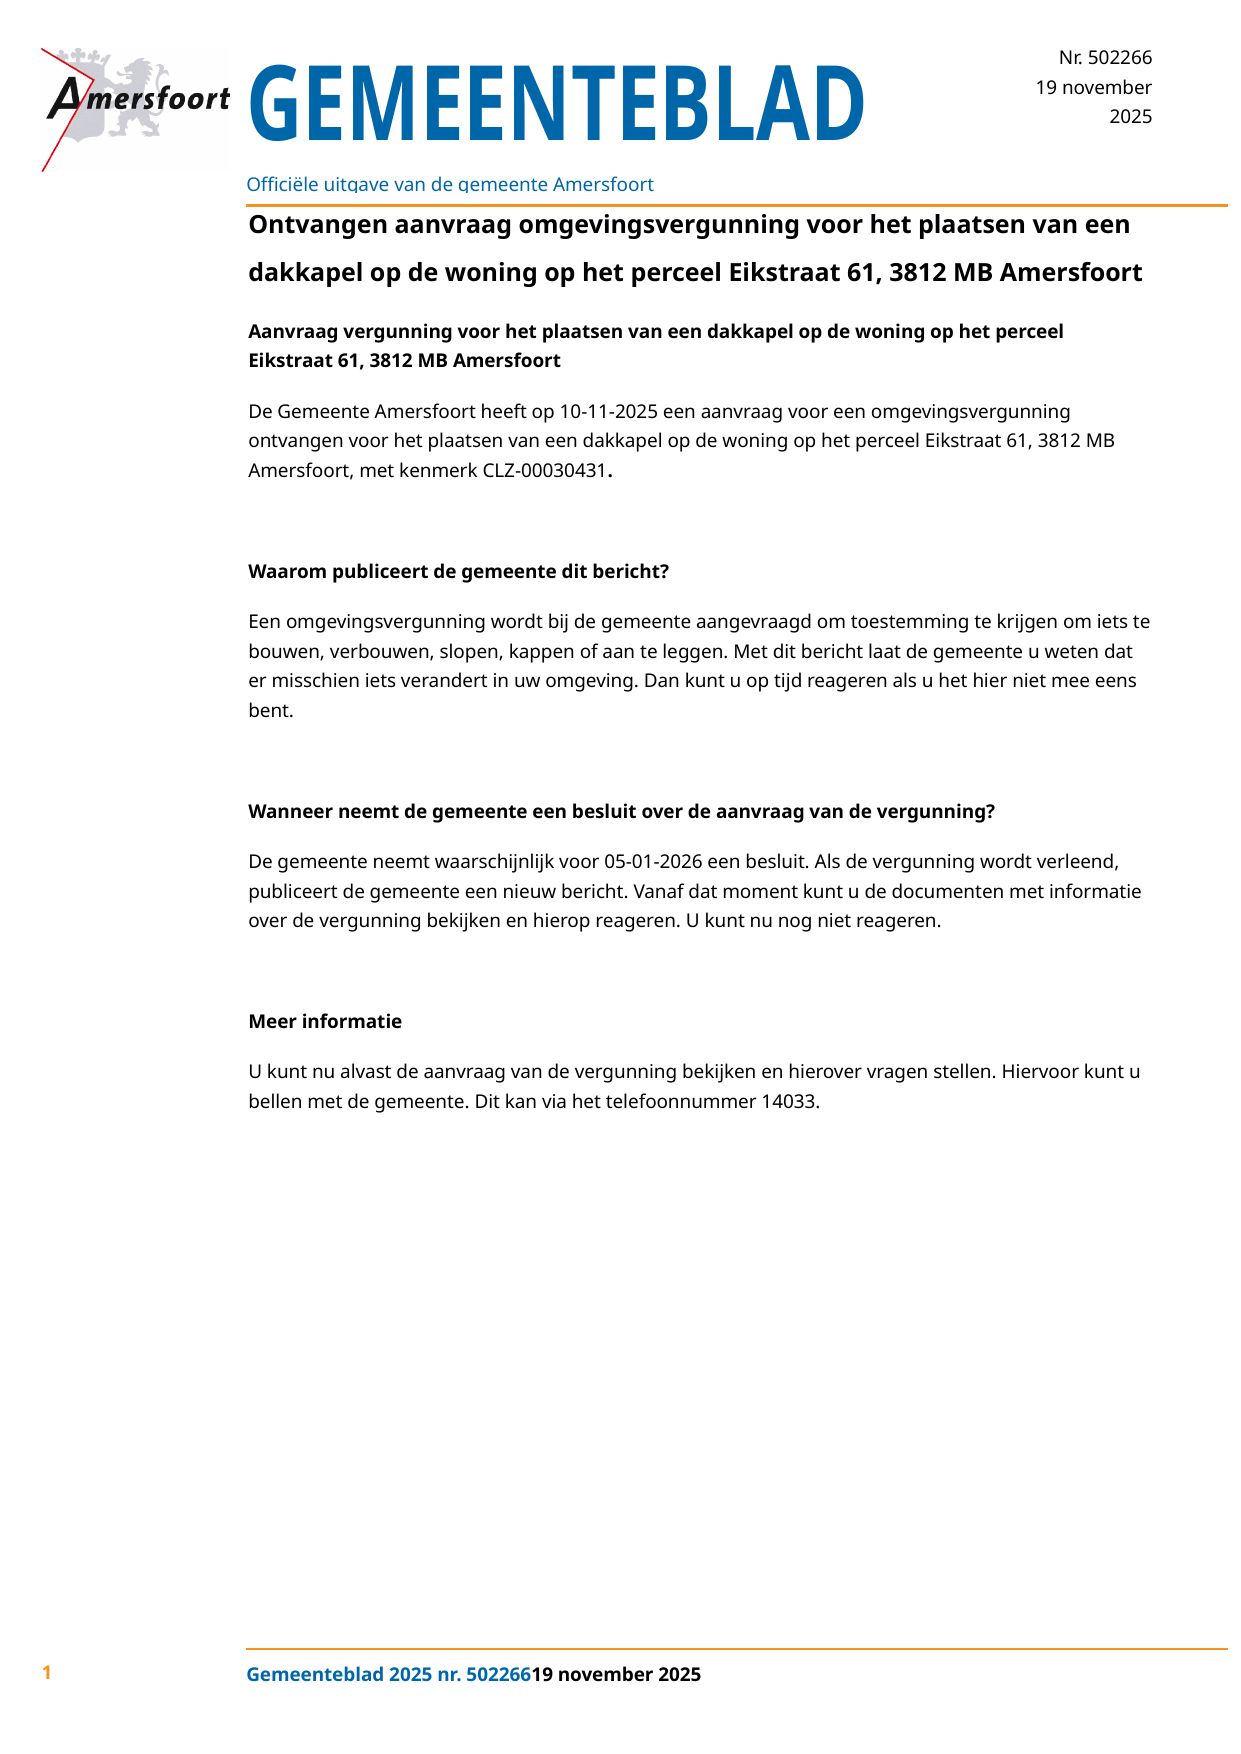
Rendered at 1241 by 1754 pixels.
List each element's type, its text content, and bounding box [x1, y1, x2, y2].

text U kunt nu alvast de aanvraag van de vergunning bekijken en hierover vragen stellen. Hiervoor kunt u bellen met de gemeente. Dit kan via het telefoonnummer 14033. [248, 1059, 1152, 1114]
text Een omgevingsvergunning wordt bij de gemeente aangevraagd om toestemming te krijgen om iets te bouwen, verbouwen, slopen, kappen of aan te leggen. Met dit bericht laat de gemeente u weten dat er misschien iets verandert in uw omgeving. Dan kunt u op tijd reageren als u het hier niet mee eens bent. [248, 608, 1152, 723]
text De Gemeente Amersfoort heeft op 10-11-2025 een aanvraag voor een omgevingsvergunning ontvangen voor het plaatsen van een dakkapel op de woning op het perceel Eikstraat 61, 3812 MB Amersfoort, met kenmerk CLZ-00030431. [248, 398, 1152, 483]
text Wanneer neemt de gemeente een besluit over de aanvraag van de vergunning? [248, 798, 1152, 824]
text De gemeente neemt waarschijnlijk voor 05-01-2026 een besluit. Als de vergunning wordt verleend, publiceert de gemeente een nieuw bericht. Vanaf dat moment kunt u de documenten met informatie over de vergunning bekijken en hierop reageren. U kunt nu nog niet reageren. [248, 848, 1152, 933]
text Waarom publiceert de gemeente dit bericht? [248, 558, 1152, 584]
text Aanvraag vergunning voor het plaatsen van een dakkapel op de woning op het perceel Eikstraat 61, 3812 MB Amersfoort [248, 318, 1152, 373]
text Meer informatie [248, 1008, 1152, 1034]
picture [41, 47, 231, 172]
text Ontvangen aanvraag omgevingsvergunning voor het plaatsen van een dakkapel op de woning op het perceel Eikstraat 61, 3812 MB Amersfoort [248, 207, 1152, 288]
